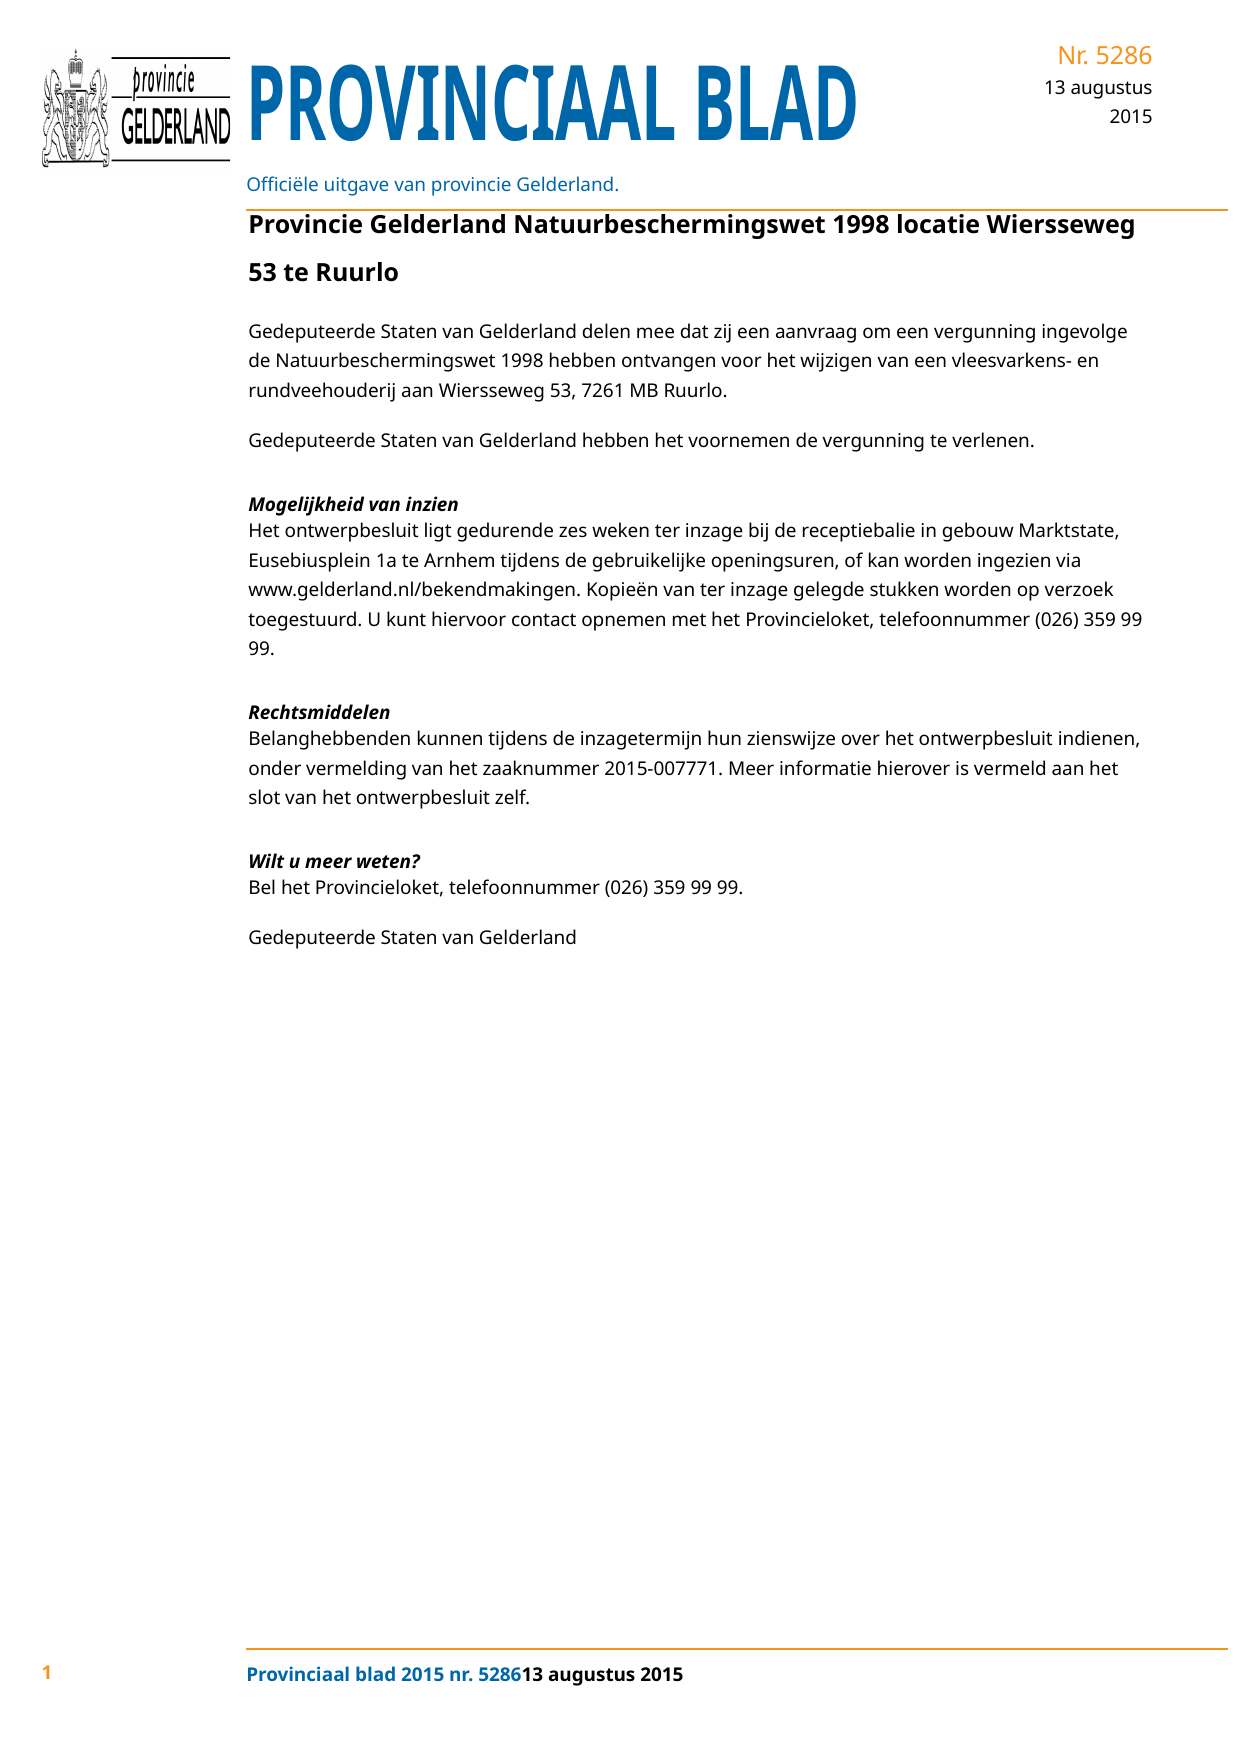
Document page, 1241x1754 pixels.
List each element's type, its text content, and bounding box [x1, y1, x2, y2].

text Mogelijkheid van inzien [248, 491, 1152, 517]
text Rechtsmiddelen [248, 699, 1152, 725]
text Wilt u meer weten? [248, 848, 1152, 874]
text Het ontwerpbesluit ligt gedurende zes weken ter inzage bij de receptiebalie in gebouw Marktstate, Eusebiusplein 1a te Arnhem tijdens de gebruikelijke openingsuren, of kan worden ingezien via www.gelderland.nl/bekendmakingen. Kopieën van ter inzage gelegde stukken worden op verzoek toegestuurd. U kunt hiervoor contact opnemen met het Provincieloket, telefoonnummer (026) 359 99 99. [248, 517, 1152, 661]
text Gedeputeerde Staten van Gelderland hebben het voornemen de vergunning te verlenen. [248, 427, 1152, 453]
text Provincie Gelderland Natuurbeschermingswet 1998 locatie Wiersseweg 53 te Ruurlo [248, 211, 1152, 288]
text Belanghebbenden kunnen tijdens de inzagetermijn hun zienswijze over het ontwerpbesluit indienen, onder vermelding van het zaaknummer 2015-007771. Meer informatie hierover is vermeld aan het slot van het ontwerpbesluit zelf. [248, 725, 1152, 810]
text Gedeputeerde Staten van Gelderland delen mee dat zij een aanvraag om een vergunning ingevolge de Natuurbeschermingswet 1998 hebben ontvangen voor het wijzigen van een vleesvarkens- en rundveehouderij aan Wiersseweg 53, 7261 MB Ruurlo. [248, 318, 1152, 403]
text Gedeputeerde Staten van Gelderland [248, 924, 1152, 950]
picture [41, 47, 231, 172]
text Bel het Provincieloket, telefoonnummer (026) 359 99 99. [248, 874, 1152, 900]
